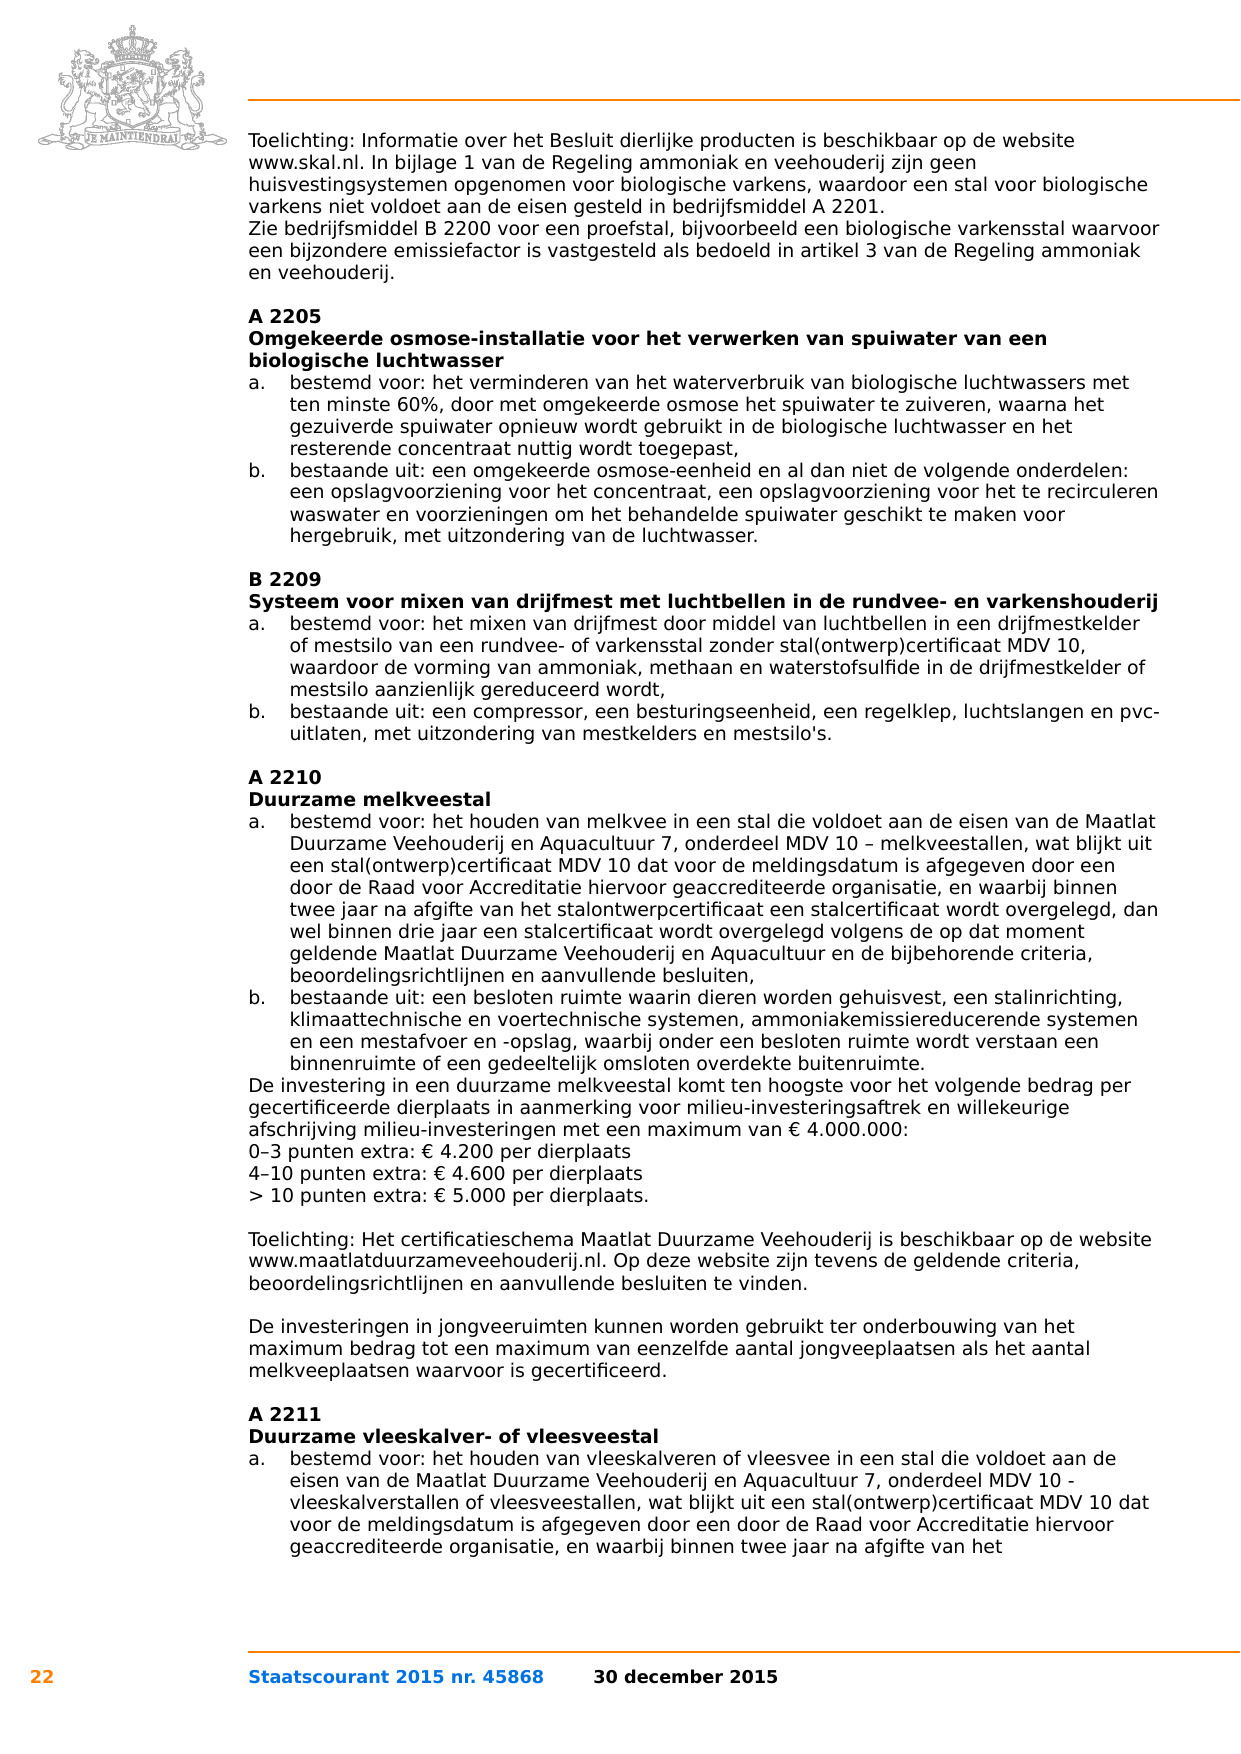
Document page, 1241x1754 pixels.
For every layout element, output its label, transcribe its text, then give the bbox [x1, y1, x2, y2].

text De investering in een duurzame melkveestal komt ten hoogste voor het volgende bedrag per gecertificeerde dierplaats in aanmerking voor milieu-investeringsaftrek en willekeurige afschrijving milieu-investeringen met een maximum van € 4.000.000: [248, 1075, 1163, 1141]
text Systeem voor mixen van drijfmest met luchtbellen in de rundvee- en varkenshouderij [248, 591, 1163, 613]
text a. bestemd voor: het houden van vleeskalveren of vleesvee in een stal die voldoet aan de eisen van de Maatlat Duurzame Veehouderij en Aquacultuur 7, onderdeel MDV 10 - vleeskalverstallen of vleesveestallen, wat blijkt uit een stal(ontwerp)certificaat MDV 10 dat voor de meldingsdatum is afgegeven door een door de Raad voor Accreditatie hiervoor geaccrediteerde organisatie, en waarbij binnen twee jaar na afgifte van het [248, 1448, 1163, 1558]
text Toelichting: Het certificatieschema Maatlat Duurzame Veehouderij is beschikbaar op de website www.maatlatduurzameveehouderij.nl. Op deze website zijn tevens de geldende criteria, beoordelingsrichtlijnen en aanvullende besluiten te vinden. [248, 1228, 1163, 1294]
text Duurzame vleeskalver- of vleesveestal [248, 1426, 1163, 1448]
text Duurzame melkveestal [248, 789, 1163, 811]
text > 10 punten extra: € 5.000 per dierplaats. [248, 1184, 1163, 1207]
text 4–10 punten extra: € 4.600 per dierplaats [248, 1163, 1163, 1184]
text B 2209 [248, 569, 1163, 591]
text 0–3 punten extra: € 4.200 per dierplaats [248, 1141, 1163, 1163]
text A 2210 [248, 767, 1163, 789]
text a. bestemd voor: het houden van melkvee in een stal die voldoet aan de eisen van de Maatlat Duurzame Veehouderij en Aquacultuur 7, onderdeel MDV 10 – melkveestallen, wat blijkt uit een stal(ontwerp)certificaat MDV 10 dat voor de meldingsdatum is afgegeven door een door de Raad voor Accreditatie hiervoor geaccrediteerde organisatie, en waarbij binnen twee jaar na afgifte van het stalontwerpcertificaat een stalcertificaat wordt overgelegd, dan wel binnen drie jaar een stalcertificaat wordt overgelegd volgens de op dat moment geldende Maatlat Duurzame Veehouderij en Aquacultuur en de bijbehorende criteria, beoordelingsrichtlijnen en aanvullende besluiten, [248, 811, 1163, 987]
text Zie bedrijfsmiddel B 2200 voor een proefstal, bijvoorbeeld een biologische varkensstal waarvoor een bijzondere emissiefactor is vastgesteld als bedoeld in artikel 3 van de Regeling ammoniak en veehouderij. [248, 218, 1163, 284]
text a. bestemd voor: het verminderen van het waterverbruik van biologische luchtwassers met ten minste 60%, door met omgekeerde osmose het spuiwater te zuiveren, waarna het gezuiverde spuiwater opnieuw wordt gebruikt in de biologische luchtwasser en het resterende concentraat nuttig wordt toegepast, [248, 372, 1163, 459]
picture [38, 25, 227, 150]
text b. bestaande uit: een besloten ruimte waarin dieren worden gehuisvest, een stalinrichting, klimaattechnische en voertechnische systemen, ammoniakemissiereducerende systemen en een mestafvoer en -opslag, waarbij onder een besloten ruimte wordt verstaan een binnenruimte of een gedeeltelijk omsloten overdekte buitenruimte. [248, 987, 1163, 1075]
text A 2211 [248, 1404, 1163, 1426]
text a. bestemd voor: het mixen van drijfmest door middel van luchtbellen in een drijfmestkelder of mestsilo van een rundvee- of varkensstal zonder stal(ontwerp)certificaat MDV 10, waardoor de vorming van ammoniak, methaan en waterstofsulfide in de drijfmestkelder of mestsilo aanzienlijk gereduceerd wordt, [248, 613, 1163, 701]
text Toelichting: Informatie over het Besluit dierlijke producten is beschikbaar op de website www.skal.nl. In bijlage 1 van de Regeling ammoniak en veehouderij zijn geen huisvestingsystemen opgenomen voor biologische varkens, waardoor een stal voor biologische varkens niet voldoet aan de eisen gesteld in bedrijfsmiddel A 2201. [248, 130, 1163, 218]
text A 2205 [248, 306, 1163, 328]
text De investeringen in jongveeruimten kunnen worden gebruikt ter onderbouwing van het maximum bedrag tot een maximum van eenzelfde aantal jongveeplaatsen als het aantal melkveeplaatsen waarvoor is gecertificeerd. [248, 1316, 1163, 1382]
text b. bestaande uit: een compressor, een besturingseenheid, een regelklep, luchtslangen en pvc-uitlaten, met uitzondering van mestkelders en mestsilo's. [248, 701, 1163, 745]
text Omgekeerde osmose-installatie voor het verwerken van spuiwater van een biologische luchtwasser [248, 328, 1163, 372]
text b. bestaande uit: een omgekeerde osmose-eenheid en al dan niet de volgende onderdelen: een opslagvoorziening voor het concentraat, een opslagvoorziening voor het te recirculeren waswater en voorzieningen om het behandelde spuiwater geschikt te maken voor hergebruik, met uitzondering van de luchtwasser. [248, 459, 1163, 547]
